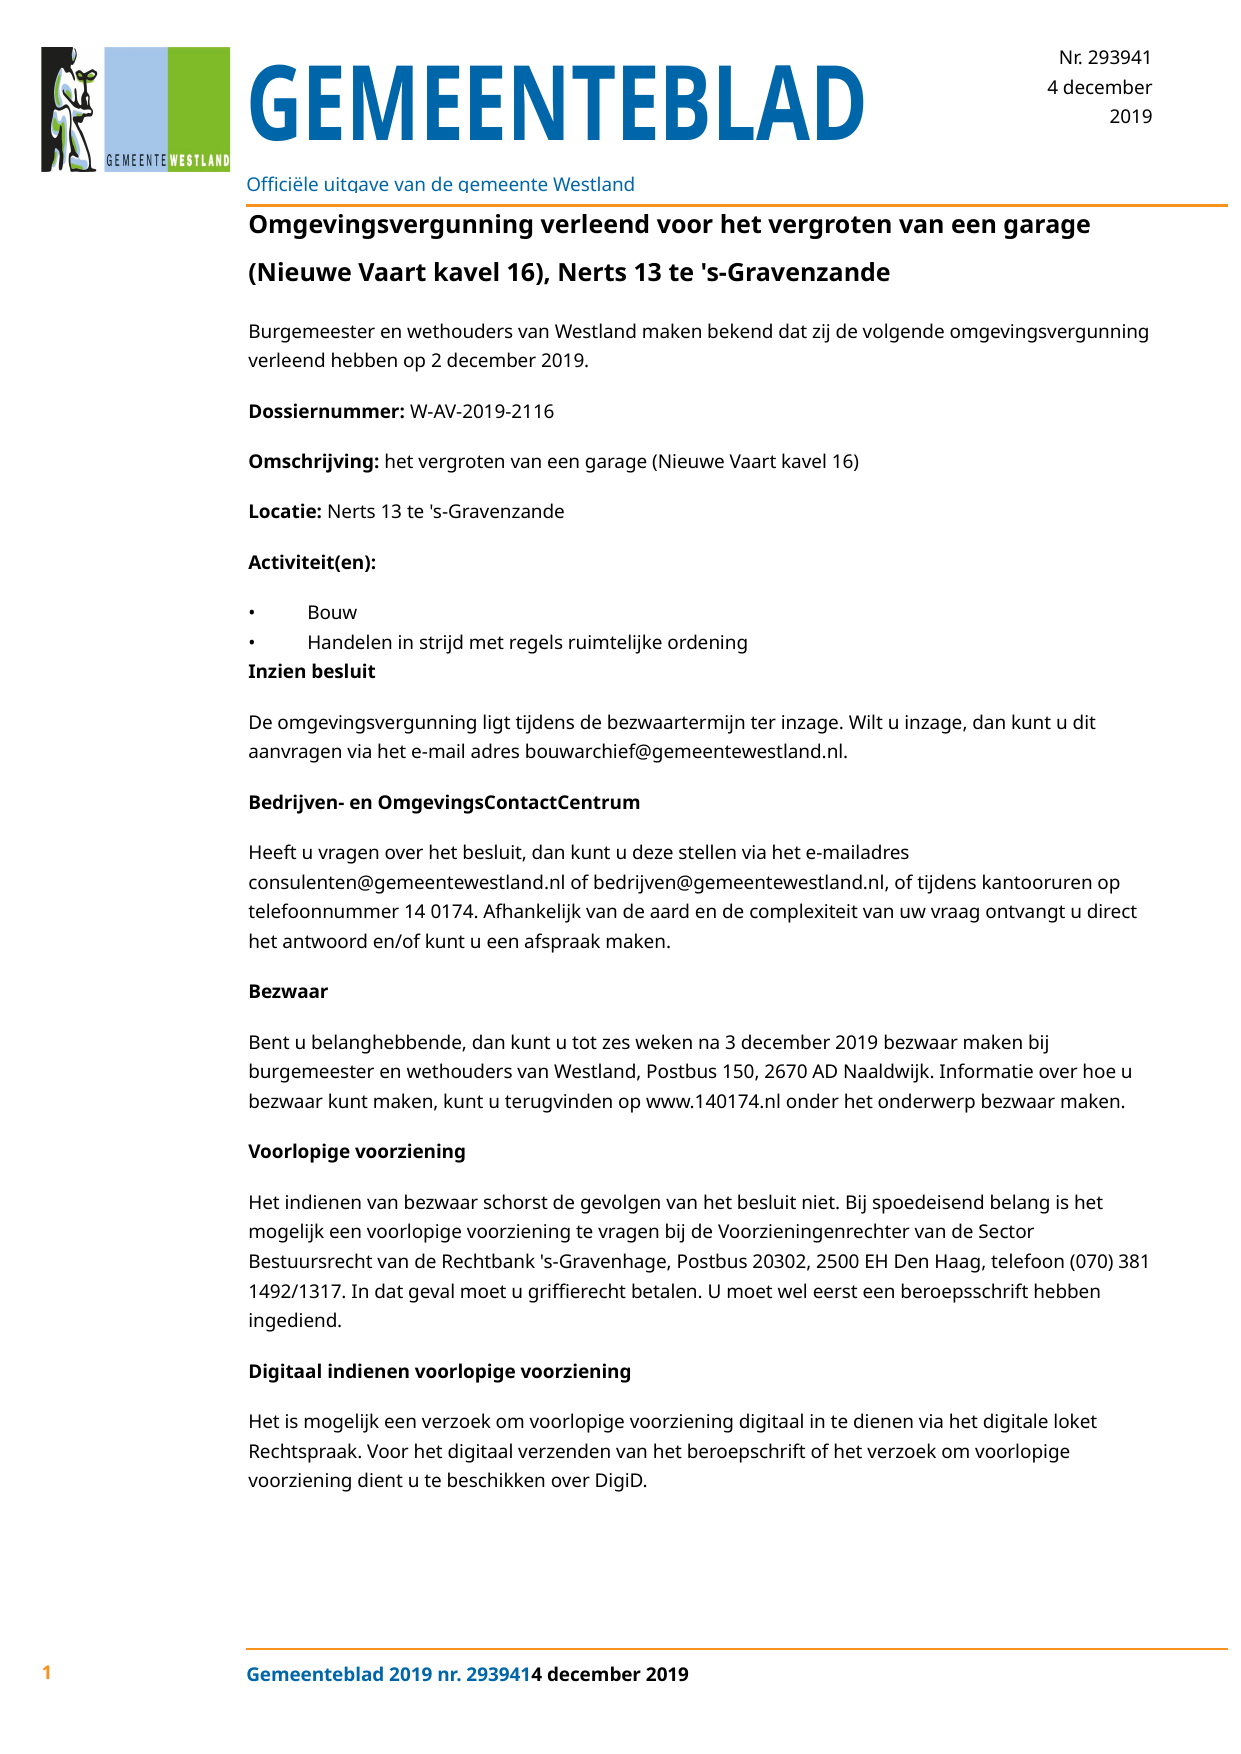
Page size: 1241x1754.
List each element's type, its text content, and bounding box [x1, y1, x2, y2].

text Omschrijving: het vergroten van een garage (Nieuwe Vaart kavel 16) [248, 448, 1152, 474]
text Digitaal indienen voorlopige voorziening [248, 1358, 1152, 1384]
text Bezwaar [248, 979, 1152, 1004]
text De omgevingsvergunning ligt tijdens de bezwaartermijn ter inzage. Wilt u inzage, dan kunt u dit aanvragen via het e-mail adres bouwarchief@gemeentewestland.nl. [248, 709, 1152, 764]
text Heeft u vragen over het besluit, dan kunt u deze stellen via het e-mailadres consulenten@gemeentewestland.nl of bedrijven@gemeentewestland.nl, of tijdens kantooruren op telefoonnummer 14 0174. Afhankelijk van de aard en de complexiteit van uw vraag ontvangt u direct het antwoord en/of kunt u een afspraak maken. [248, 839, 1152, 954]
text Het is mogelijk een verzoek om voorlopige voorziening digitaal in te dienen via het digitale loket Rechtspraak. Voor het digitaal verzenden van het beroepschrift of het verzoek om voorlopige voorziening dient u te beschikken over DigiD. [248, 1408, 1152, 1493]
text Locatie: Nerts 13 te 's-Gravenzande [248, 499, 1152, 524]
text Dossiernummer: W-AV-2019-2116 [248, 398, 1152, 424]
text Voorlopige voorziening [248, 1139, 1152, 1164]
text Inzien besluit [248, 659, 1152, 684]
text Omgevingsvergunning verleend voor het vergroten van een garage (Nieuwe Vaart kavel 16), Nerts 13 te 's-Gravenzande [248, 207, 1152, 288]
picture [41, 47, 231, 172]
list Bouw [248, 599, 1152, 625]
text Het indienen van bezwaar schorst de gevolgen van het besluit niet. Bij spoedeisend belang is het mogelijk een voorlopige voorziening te vragen bij de Voorzieningenrechter van de Sector Bestuursrecht van de Rechtbank 's-Gravenhage, Postbus 20302, 2500 EH Den Haag, telefoon (070) 381 1492/1317. In dat geval moet u griffierecht betalen. U moet wel eerst een beroepsschrift hebben ingediend. [248, 1189, 1152, 1333]
text Burgemeester en wethouders van Westland maken bekend dat zij de volgende omgevingsvergunning verleend hebben op 2 december 2019. [248, 318, 1152, 373]
text Bedrijven- en OmgevingsContactCentrum [248, 789, 1152, 815]
list Handelen in strijd met regels ruimtelijke ordening [248, 629, 1152, 655]
text Activiteit(en): [248, 549, 1152, 575]
text Bent u belanghebbende, dan kunt u tot zes weken na 3 december 2019 bezwaar maken bij burgemeester en wethouders van Westland, Postbus 150, 2670 AD Naaldwijk. Informatie over hoe u bezwaar kunt maken, kunt u terugvinden op www.140174.nl onder het onderwerp bezwaar maken. [248, 1029, 1152, 1114]
